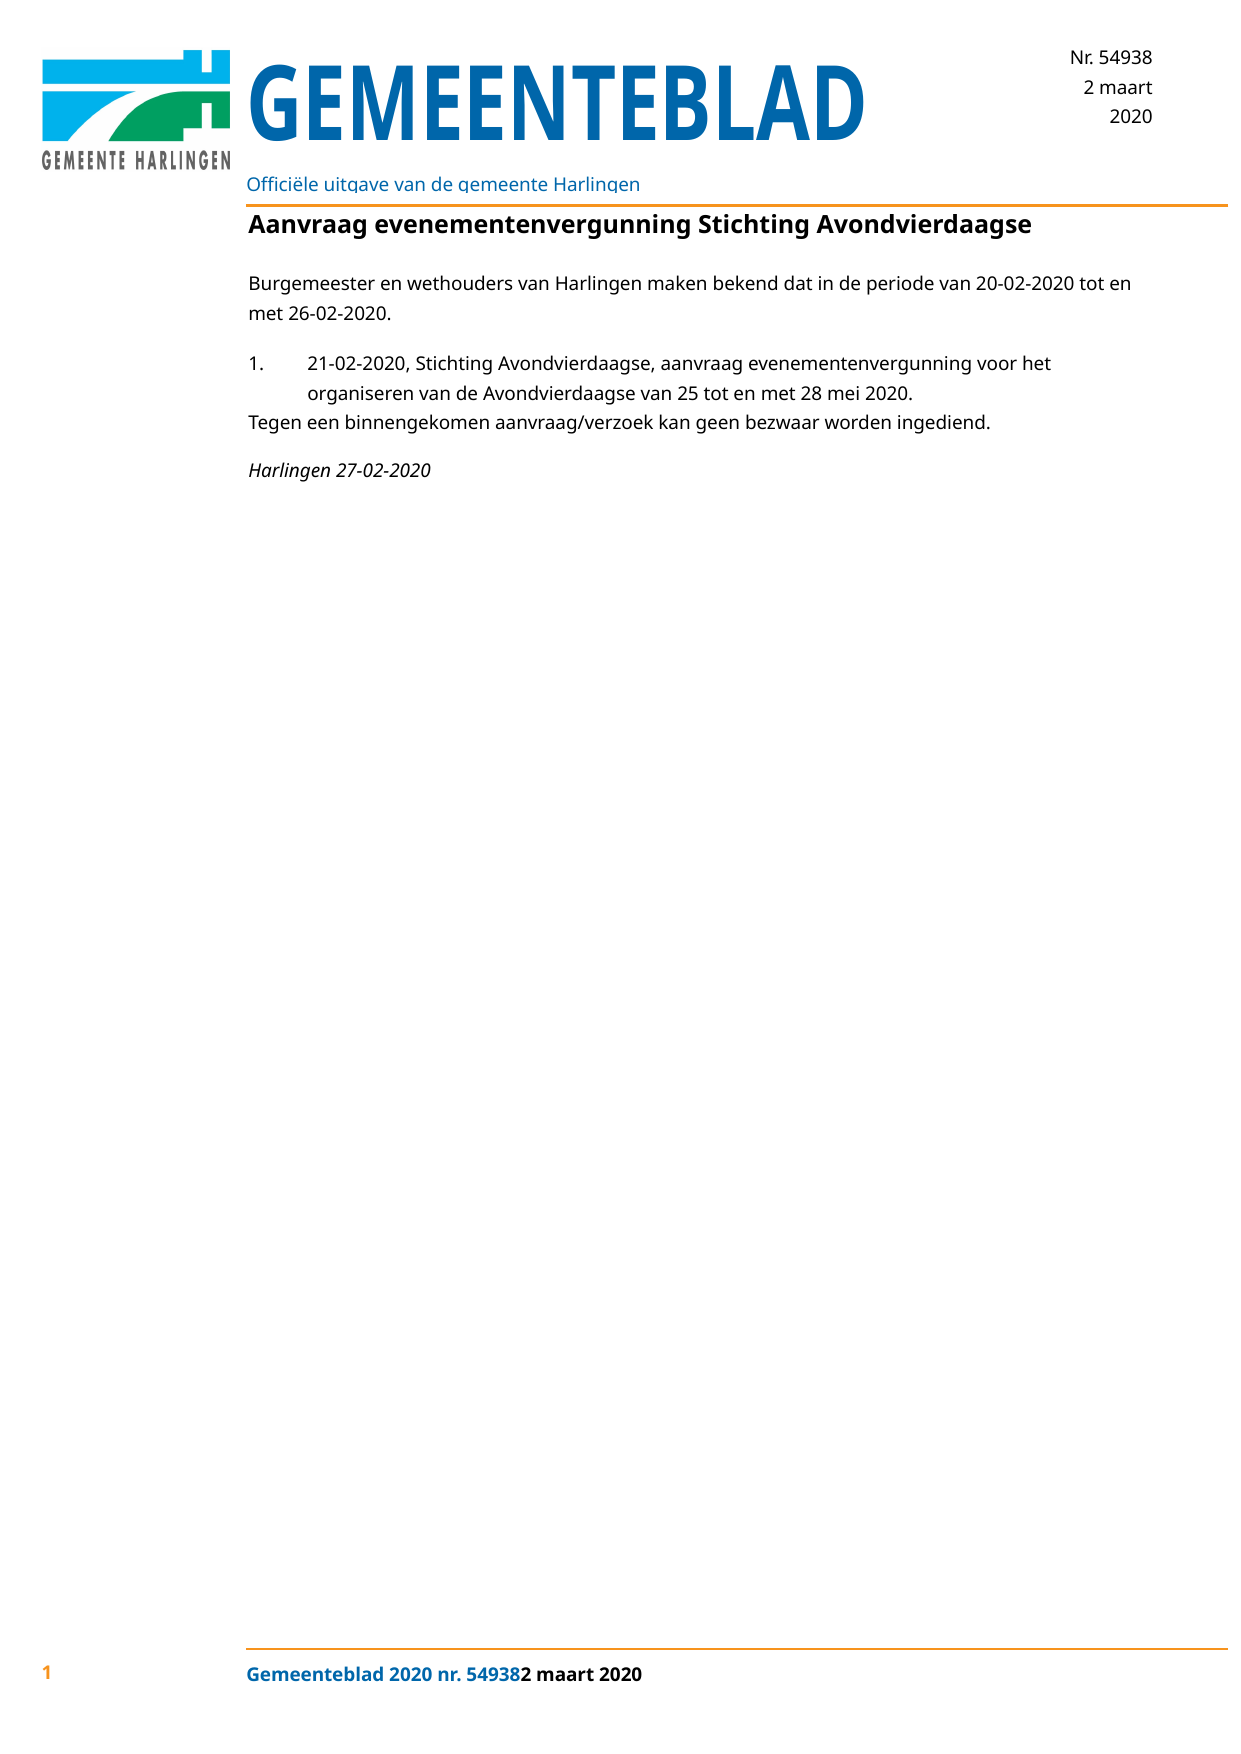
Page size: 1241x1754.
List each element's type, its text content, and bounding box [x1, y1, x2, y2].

text Aanvraag evenementenvergunning Stichting Avondvierdaagse [248, 207, 1152, 241]
text Burgemeester en wethouders van Harlingen maken bekend dat in de periode van 20-02-2020 tot en met 26-02-2020. [248, 270, 1152, 326]
picture [41, 47, 231, 172]
text Harlingen 27-02-2020 [248, 457, 1152, 483]
text Tegen een binnengekomen aanvraag/verzoek kan geen bezwaar worden ingediend. [248, 409, 1152, 435]
list 21-02-2020, Stichting Avondvierdaagse, aanvraag evenementenvergunning voor het organiseren van de Avondvierdaagse van 25 tot en met 28 mei 2020. [248, 350, 1152, 406]
